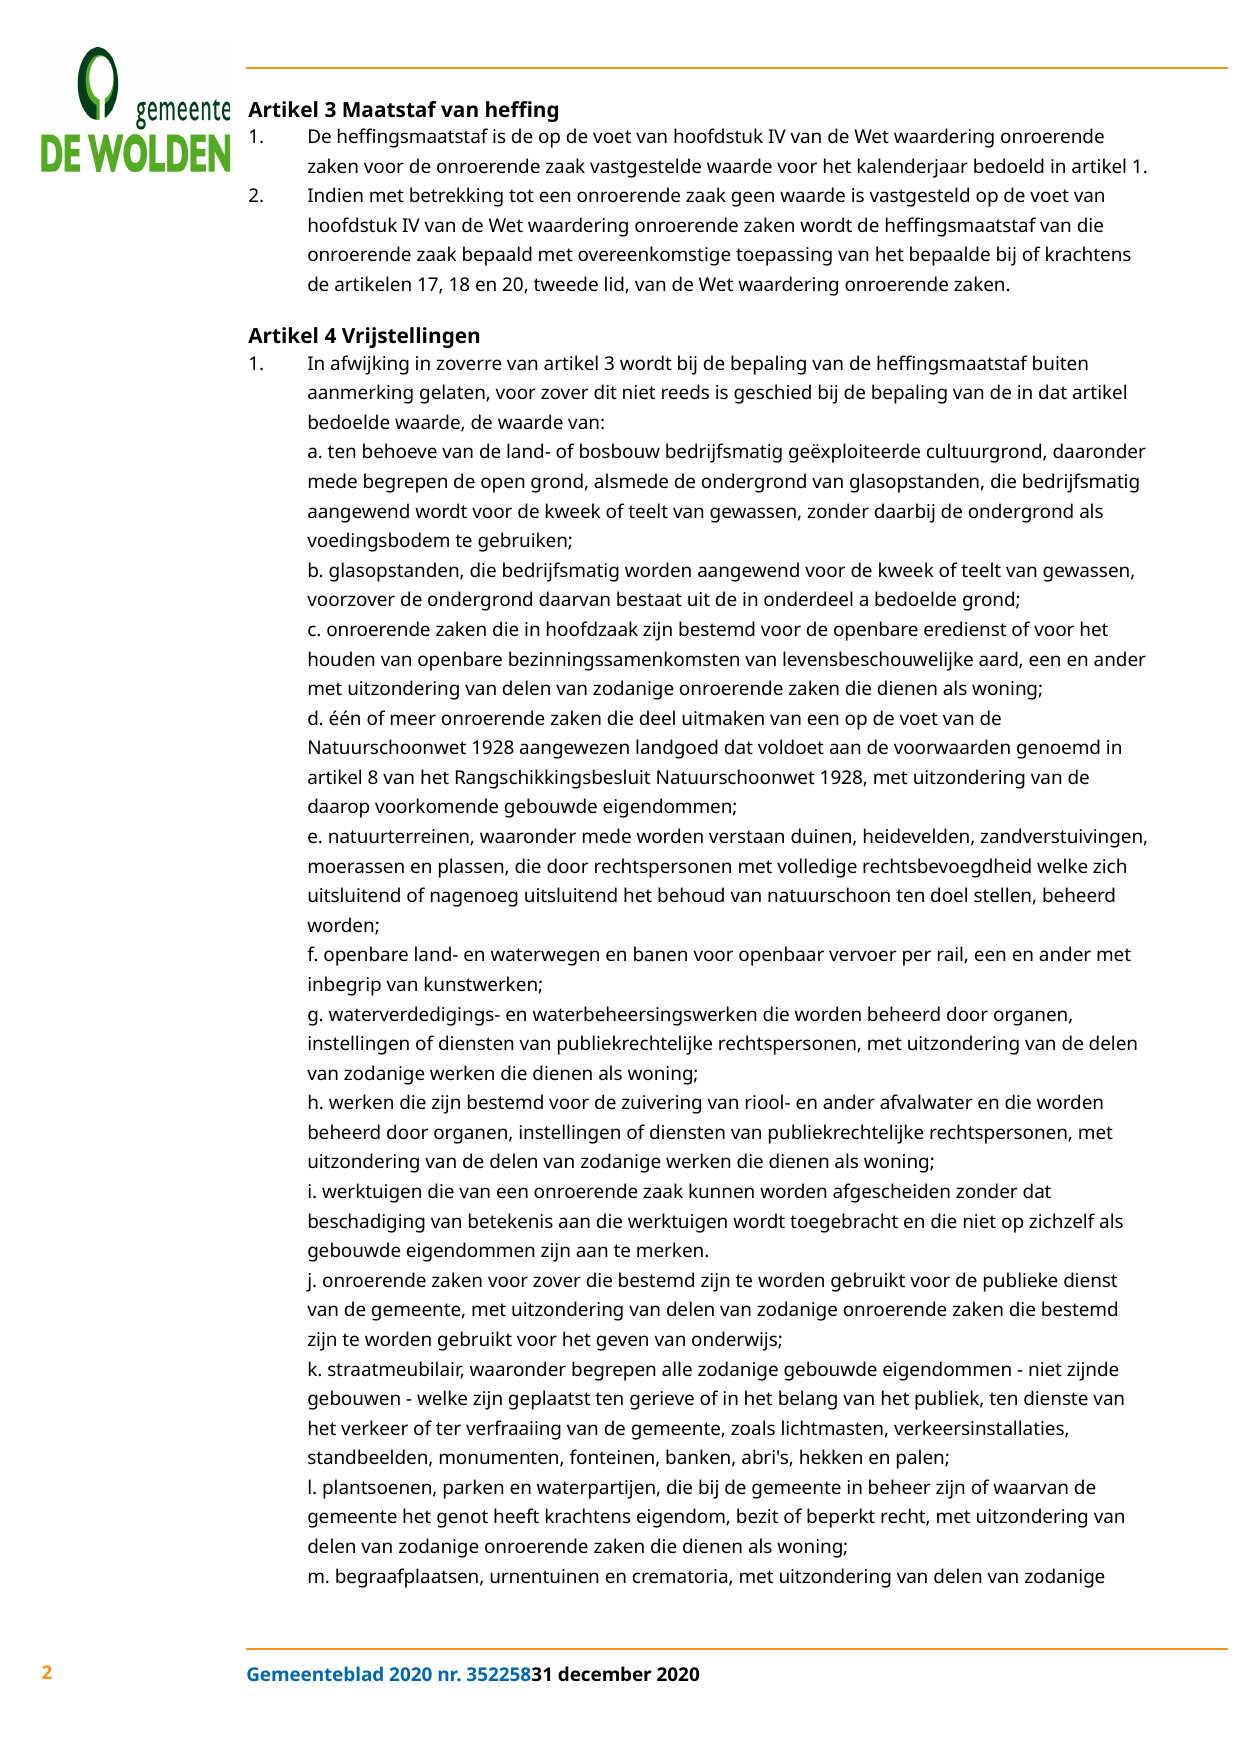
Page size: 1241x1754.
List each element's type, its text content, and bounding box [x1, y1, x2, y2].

picture [41, 47, 231, 172]
list h. werken die zijn bestemd voor de zuivering van riool- en ander afvalwater en die worden beheerd door organen, instellingen of diensten van publiekrechtelijke rechtspersonen, met uitzondering van de delen van zodanige werken die dienen als woning; [248, 1089, 1152, 1174]
list c. onroerende zaken die in hoofdzaak zijn bestemd voor de openbare eredienst of voor het houden van openbare bezinningssamenkomsten van levensbeschouwelijke aard, een en ander met uitzondering van delen van zodanige onroerende zaken die dienen als woning; [248, 616, 1152, 701]
list f. openbare land- en waterwegen en banen voor openbaar vervoer per rail, een en ander met inbegrip van kunstwerken; [248, 942, 1152, 997]
list j. onroerende zaken voor zover die bestemd zijn te worden gebruikt voor de publieke dienst van de gemeente, met uitzondering van delen van zodanige onroerende zaken die bestemd zijn te worden gebruikt voor het geven van onderwijs; [248, 1267, 1152, 1352]
list l. plantsoenen, parken en waterpartijen, die bij de gemeente in beheer zijn of waarvan de gemeente het genot heeft krachtens eigendom, bezit of beperkt recht, met uitzondering van delen van zodanige onroerende zaken die dienen als woning; [248, 1474, 1152, 1559]
list i. werktuigen die van een onroerende zaak kunnen worden afgescheiden zonder dat beschadiging van betekenis aan die werktuigen wordt toegebracht en die niet op zichzelf als gebouwde eigendommen zijn aan te merken. [248, 1178, 1152, 1263]
list d. één of meer onroerende zaken die deel uitmaken van een op de voet van de Natuurschoonwet 1928 aangewezen landgoed dat voldoet aan de voorwaarden genoemd in artikel 8 van het Rangschikkingsbesluit Natuurschoonwet 1928, met uitzondering van de daarop voorkomende gebouwde eigendommen; [248, 705, 1152, 819]
list a. ten behoeve van de land- of bosbouw bedrijfsmatig geëxploiteerde cultuurgrond, daaronder mede begrepen de open grond, alsmede de ondergrond van glasopstanden, die bedrijfsmatig aangewend wordt voor de kweek of teelt van gewassen, zonder daarbij de ondergrond als voedingsbodem te gebruiken; [248, 439, 1152, 553]
list m. begraafplaatsen, urnentuinen en crematoria, met uitzondering van delen van zodanige [248, 1563, 1152, 1589]
list Indien met betrekking tot een onroerende zaak geen waarde is vastgesteld op de voet van hoofdstuk IV van de Wet waardering onroerende zaken wordt de heffingsmaatstaf van die onroerende zaak bepaald met overeenkomstige toepassing van het bepaalde bij of krachtens de artikelen 17, 18 en 20, tweede lid, van de Wet waardering onroerende zaken. [248, 182, 1152, 297]
text Artikel 3 Maatstaf van heffing [248, 95, 1152, 123]
list b. glasopstanden, die bedrijfsmatig worden aangewend voor de kweek of teelt van gewassen, voorzover de ondergrond daarvan bestaat uit de in onderdeel a bedoelde grond; [248, 557, 1152, 612]
list k. straatmeubilair, waaronder begrepen alle zodanige gebouwde eigendommen - niet zijnde gebouwen - welke zijn geplaatst ten gerieve of in het belang van het publiek, ten dienste van het verkeer of ter verfraaiing van de gemeente, zoals lichtmasten, verkeersinstallaties, standbeelden, monumenten, fonteinen, banken, abri's, hekken en palen; [248, 1356, 1152, 1470]
list e. natuurterreinen, waaronder mede worden verstaan duinen, heidevelden, zandverstuivingen, moerassen en plassen, die door rechtspersonen met volledige rechtsbevoegdheid welke zich uitsluitend of nagenoeg uitsluitend het behoud van natuurschoon ten doel stellen, beheerd worden; [248, 823, 1152, 938]
list De heffingsmaatstaf is de op de voet van hoofdstuk IV van de Wet waardering onroerende zaken voor de onroerende zaak vastgestelde waarde voor het kalenderjaar bedoeld in artikel 1. [248, 123, 1152, 178]
list g. waterverdedigings- en waterbeheersingswerken die worden beheerd door organen, instellingen of diensten van publiekrechtelijke rechtspersonen, met uitzondering van de delen van zodanige werken die dienen als woning; [248, 1001, 1152, 1086]
list In afwijking in zoverre van artikel 3 wordt bij de bepaling van de heffingsmaatstaf buiten aanmerking gelaten, voor zover dit niet reeds is geschied bij de bepaling van de in dat artikel bedoelde waarde, de waarde van: [248, 350, 1152, 435]
text Artikel 4 Vrijstellingen [248, 322, 1152, 350]
